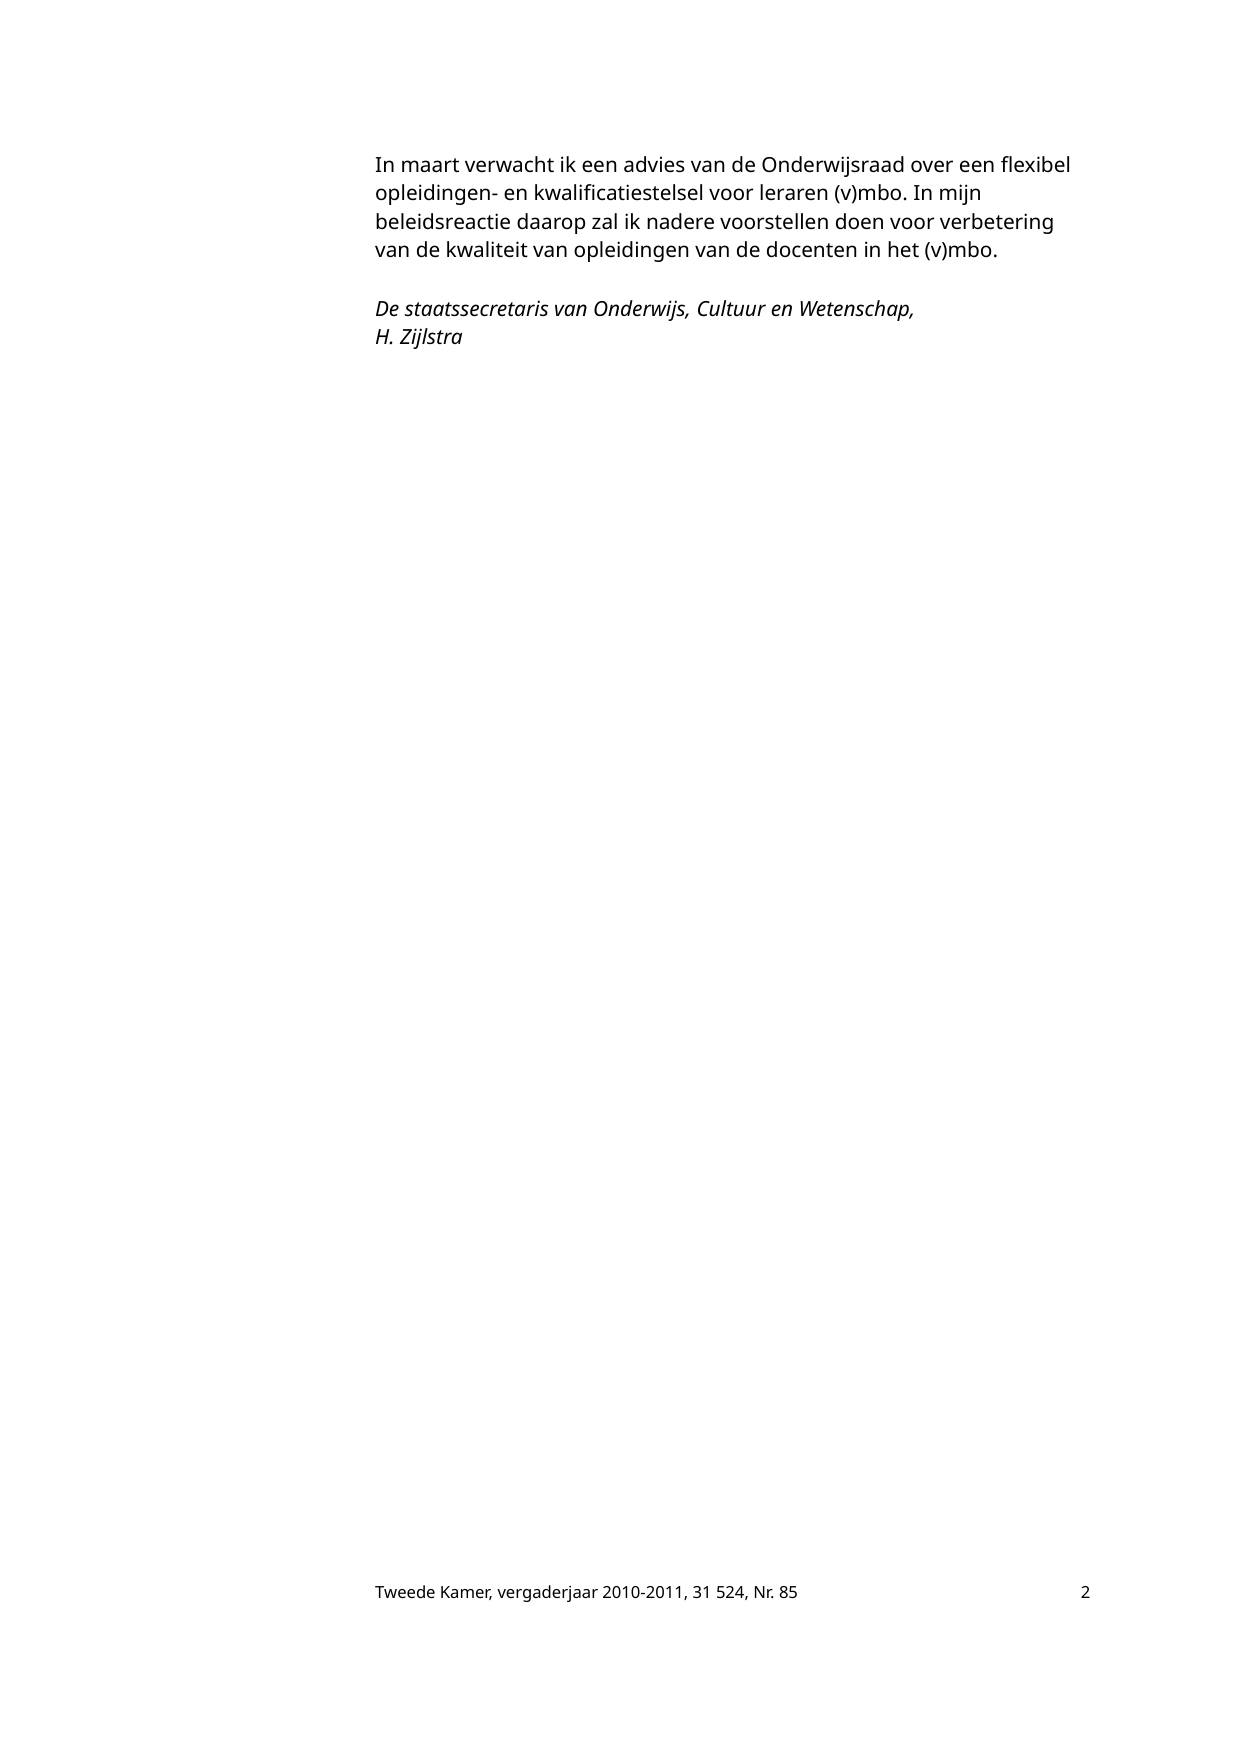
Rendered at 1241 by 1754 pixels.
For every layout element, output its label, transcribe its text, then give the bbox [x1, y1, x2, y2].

text In maart verwacht ik een advies van de Onderwijsraad over een flexibel opleidingen- en kwalificatiestelsel voor leraren (v)mbo. In mijn beleidsreactie daarop zal ik nadere voorstellen doen voor verbetering van de kwaliteit van opleidingen van de docenten in het (v)mbo. [375, 150, 1090, 264]
text H. Zijlstra [375, 322, 1090, 351]
text De staatssecretaris van Onderwijs, Cultuur en Wetenschap, [375, 294, 1090, 322]
